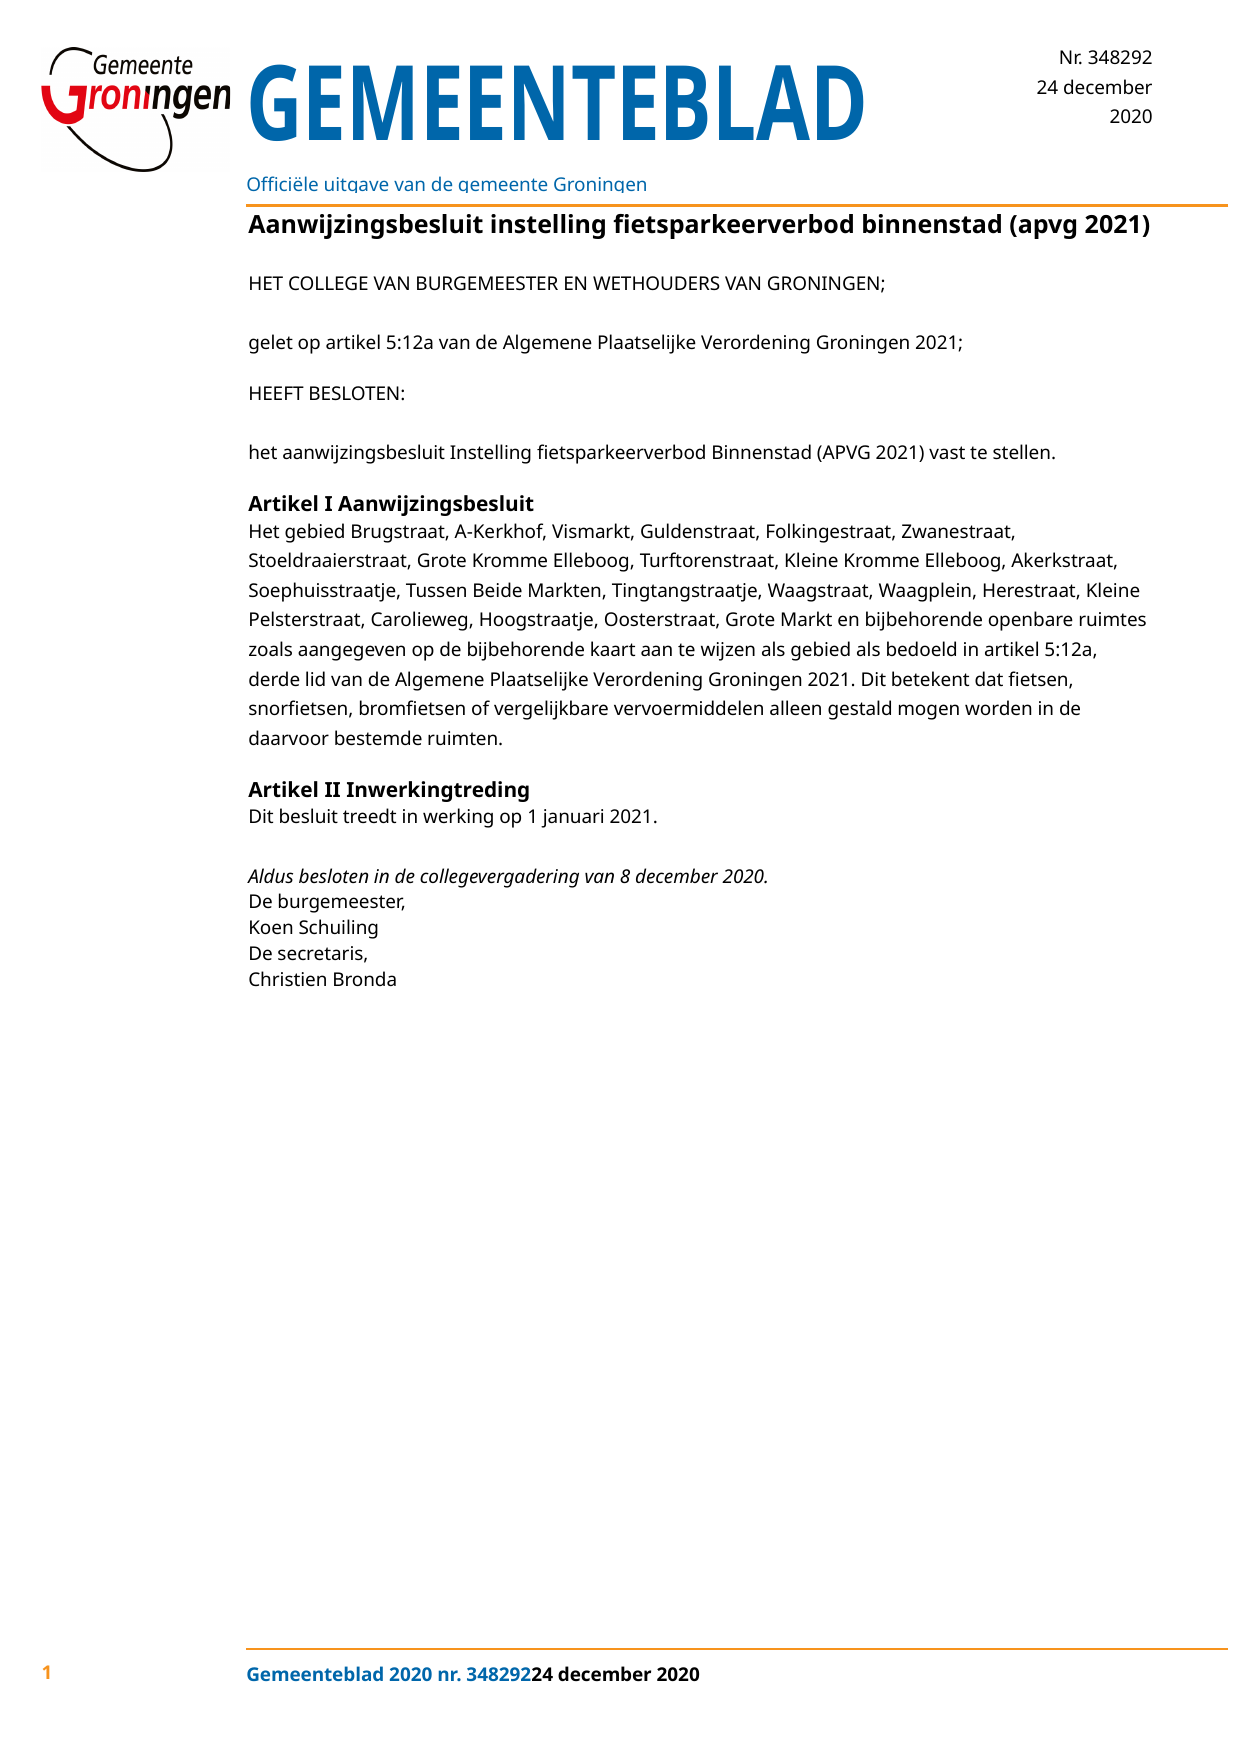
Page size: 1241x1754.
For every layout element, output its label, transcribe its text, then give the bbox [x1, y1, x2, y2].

text Artikel II Inwerkingtreding [248, 775, 1152, 804]
text Christien Bronda [248, 966, 1152, 992]
text Aanwijzingsbesluit instelling fietsparkeerverbod binnenstad (apvg 2021) [248, 207, 1152, 241]
text HET COLLEGE VAN BURGEMEESTER EN WETHOUDERS VAN GRONINGEN; [248, 270, 1152, 296]
text De secretaris, [248, 940, 1152, 966]
text HEEFT BESLOTEN: [248, 380, 1152, 406]
text Het gebied Brugstraat, A-Kerkhof, Vismarkt, Guldenstraat, Folkingestraat, Zwanestraat, Stoeldraaierstraat, Grote Kromme Elleboog, Turftorenstraat, Kleine Kromme Elleboog, Akerkstraat, Soephuisstraatje, Tussen Beide Markten, Tingtangstraatje, Waagstraat, Waagplein, Herestraat, Kleine Pelsterstraat, Carolieweg, Hoogstraatje, Oosterstraat, Grote Markt en bijbehorende openbare ruimtes zoals aangegeven op de bijbehorende kaart aan te wijzen als gebied als bedoeld in artikel 5:12a, derde lid van de Algemene Plaatselijke Verordening Groningen 2021. Dit betekent dat fietsen, snorfietsen, bromfietsen of vergelijkbare vervoermiddelen alleen gestald mogen worden in de daarvoor bestemde ruimten. [248, 518, 1152, 751]
picture [41, 47, 231, 172]
text Dit besluit treedt in werking op 1 januari 2021. [248, 804, 1152, 829]
text gelet op artikel 5:12a van de Algemene Plaatselijke Verordening Groningen 2021; [248, 329, 1152, 355]
text Aldus besloten in de collegevergadering van 8 december 2020. [248, 863, 1152, 889]
text het aanwijzingsbesluit Instelling fietsparkeerverbod Binnenstad (APVG 2021) vast te stellen. [248, 439, 1152, 465]
text Artikel I Aanwijzingsbesluit [248, 489, 1152, 518]
text De burgemeester, [248, 889, 1152, 914]
text Koen Schuiling [248, 914, 1152, 940]
